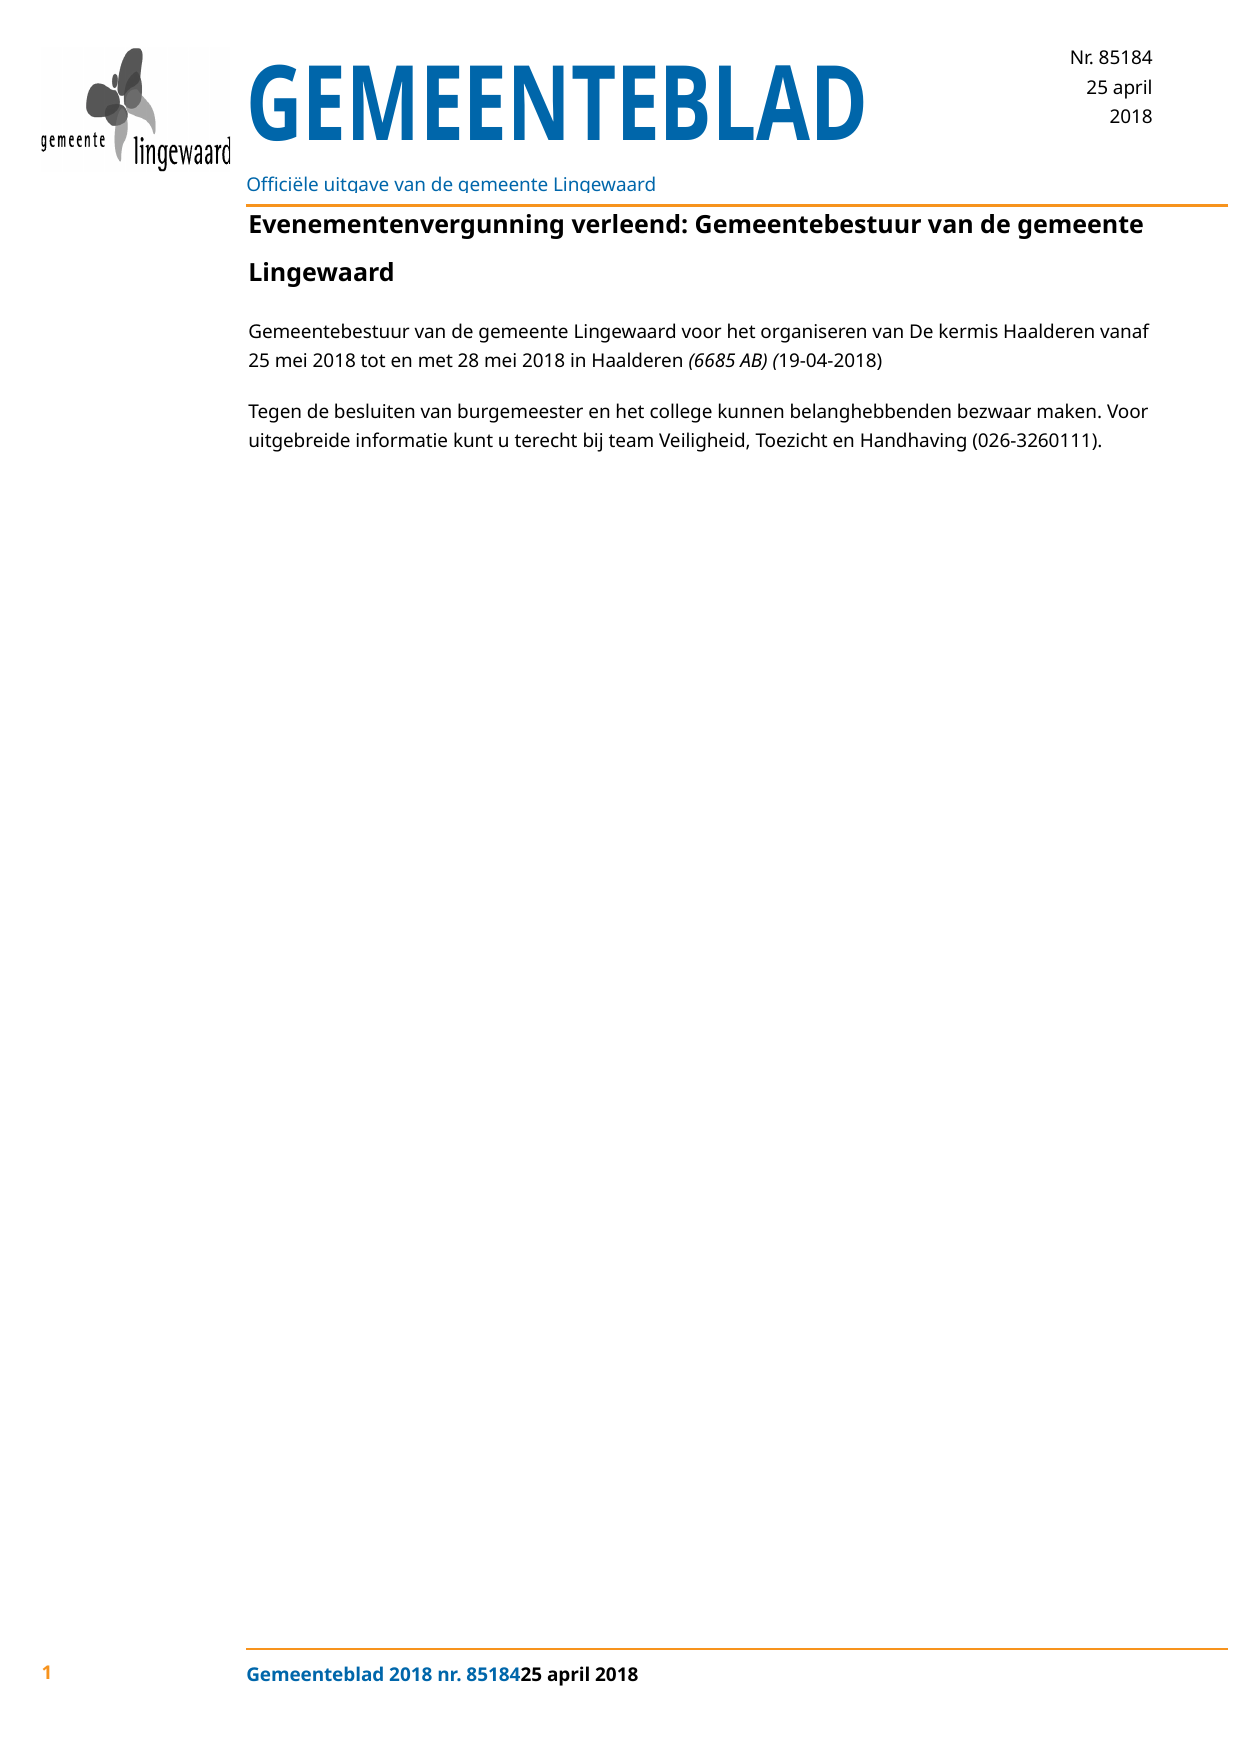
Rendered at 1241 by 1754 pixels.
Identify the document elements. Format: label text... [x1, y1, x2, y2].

text Evenementenvergunning verleend: Gemeentebestuur van de gemeente Lingewaard [248, 207, 1152, 288]
text Gemeentebestuur van de gemeente Lingewaard voor het organiseren van De kermis Haalderen vanaf 25 mei 2018 tot en met 28 mei 2018 in Haalderen (6685 AB) (19-04-2018) [248, 318, 1152, 373]
text Tegen de besluiten van burgemeester en het college kunnen belanghebbenden bezwaar maken. Voor uitgebreide informatie kunt u terecht bij team Veiligheid, Toezicht en Handhaving (026-3260111). [248, 398, 1152, 453]
picture [41, 47, 231, 172]
